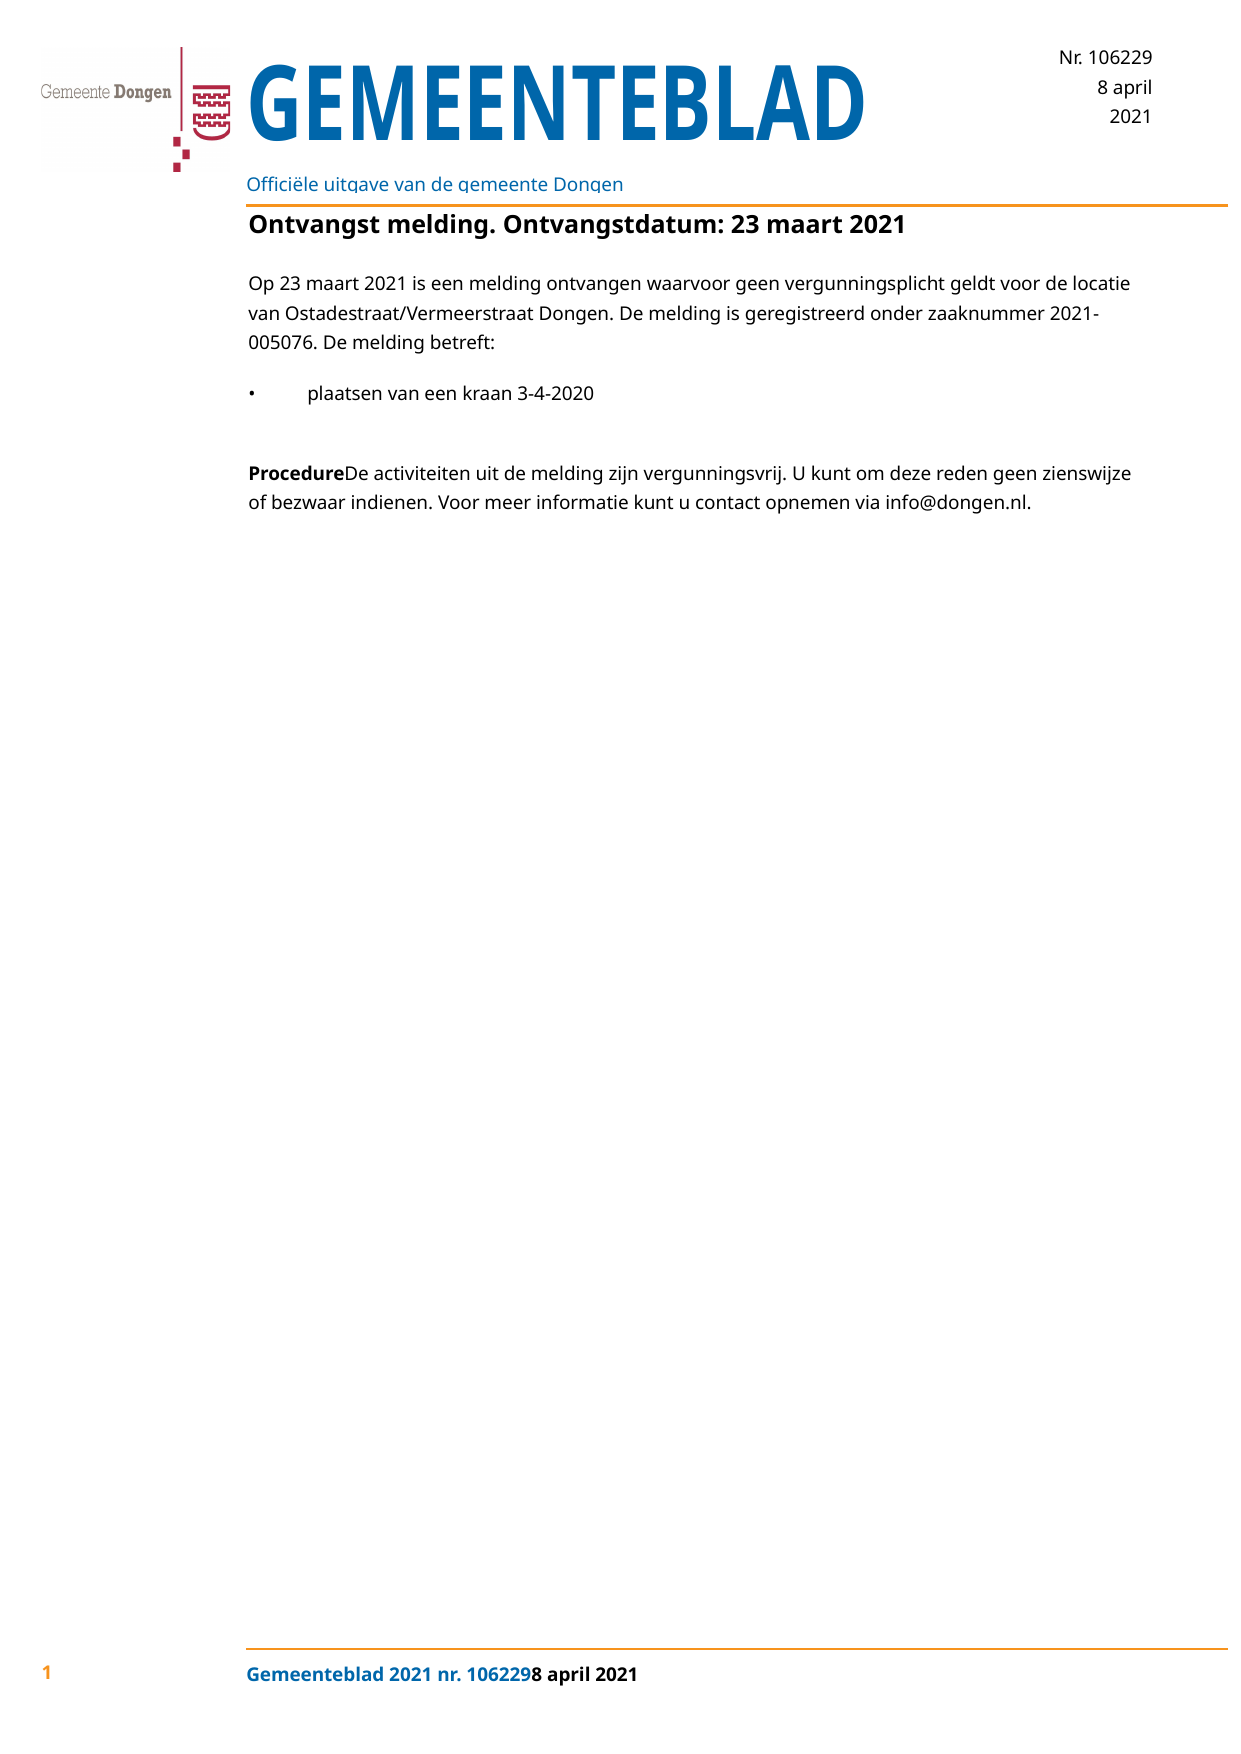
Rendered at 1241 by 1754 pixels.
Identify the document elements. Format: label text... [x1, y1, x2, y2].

picture [41, 47, 231, 172]
list plaatsen van een kraan 3-4-2020 [248, 380, 1152, 406]
text Ontvangst melding. Ontvangstdatum: 23 maart 2021 [248, 207, 1152, 241]
text ProcedureDe activiteiten uit de melding zijn vergunningsvrij. U kunt om deze reden geen zienswijze of bezwaar indienen. Voor meer informatie kunt u contact opnemen via info@dongen.nl. [248, 460, 1152, 515]
text Op 23 maart 2021 is een melding ontvangen waarvoor geen vergunningsplicht geldt voor de locatie van Ostadestraat/Vermeerstraat Dongen. De melding is geregistreerd onder zaaknummer 2021-005076. De melding betreft: [248, 270, 1152, 355]
